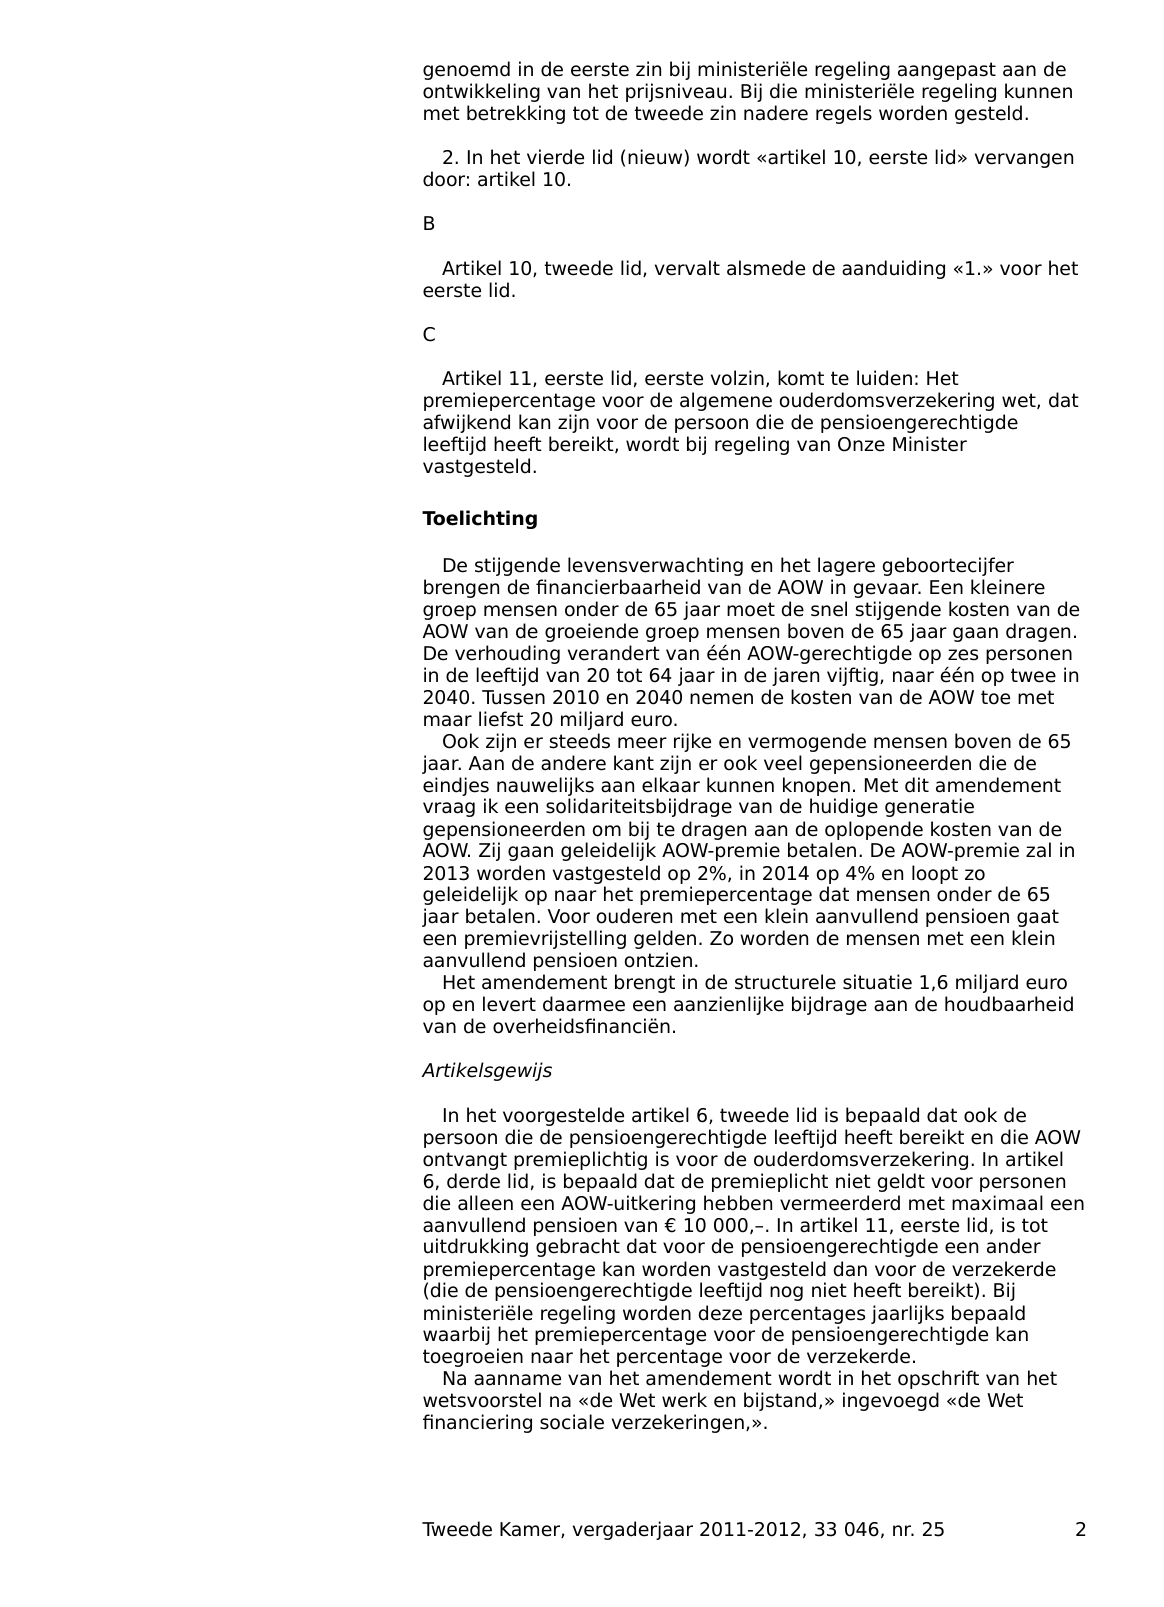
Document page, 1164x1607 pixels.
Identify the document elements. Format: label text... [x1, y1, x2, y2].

text Ook zijn er steeds meer rijke en vermogende mensen boven de 65 jaar. Aan de andere kant zijn er ook veel gepensioneerden die de eindjes nauwelijks aan elkaar kunnen knopen. Met dit amendement vraag ik een solidariteitsbijdrage van de huidige generatie gepensioneerden om bij te dragen aan de oplopende kosten van de AOW. Zij gaan geleidelijk AOW-premie betalen. De AOW-premie zal in 2013 worden vastgesteld op 2%, in 2014 op 4% en loopt zo geleidelijk op naar het premiepercentage dat mensen onder de 65 jaar betalen. Voor ouderen met een klein aanvullend pensioen gaat een premievrijstelling gelden. Zo worden de mensen met een klein aanvullend pensioen ontzien. [422, 731, 1087, 972]
text Artikel 11, eerste lid, eerste volzin, komt te luiden: Het premiepercentage voor de algemene ouderdomsverzekering wet, dat afwijkend kan zijn voor de persoon die de pensioengerechtigde leeftijd heeft bereikt, wordt bij regeling van Onze Minister vastgesteld. [422, 368, 1087, 478]
text Het amendement brengt in de structurele situatie 1,6 miljard euro op en levert daarmee een aanzienlijke bijdrage aan de houdbaarheid van de overheidsfinanciën. [422, 972, 1087, 1038]
text C [422, 324, 1087, 346]
text genoemd in de eerste zin bij ministeriële regeling aangepast aan de ontwikkeling van het prijsniveau. Bij die ministeriële regeling kunnen met betrekking tot de tweede zin nadere regels worden gesteld. [422, 59, 1087, 125]
subtitle Toelichting [422, 508, 1087, 530]
text 2. In het vierde lid (nieuw) wordt «artikel 10, eerste lid» vervangen door: artikel 10. [422, 147, 1087, 191]
text De stijgende levensverwachting en het lagere geboortecijfer brengen de financierbaarheid van de AOW in gevaar. Een kleinere groep mensen onder de 65 jaar moet de snel stijgende kosten van de AOW van de groeiende groep mensen boven de 65 jaar gaan dragen. De verhouding verandert van één AOW-gerechtigde op zes personen in de leeftijd van 20 tot 64 jaar in de jaren vijftig, naar één op twee in 2040. Tussen 2010 en 2040 nemen de kosten van de AOW toe met maar liefst 20 miljard euro. [422, 555, 1087, 731]
text B [422, 213, 1087, 235]
text Artikel 10, tweede lid, vervalt alsmede de aanduiding «1.» voor het eerste lid. [422, 257, 1087, 301]
subtitle Artikelsgewijs [422, 1060, 1087, 1082]
text In het voorgestelde artikel 6, tweede lid is bepaald dat ook de persoon die de pensioengerechtigde leeftijd heeft bereikt en die AOW ontvangt premieplichtig is voor de ouderdomsverzekering. In artikel 6, derde lid, is bepaald dat de premieplicht niet geldt voor personen die alleen een AOW-uitkering hebben vermeerderd met maximaal een aanvullend pensioen van € 10 000,–. In artikel 11, eerste lid, is tot uitdrukking gebracht dat voor de pensioengerechtigde een ander premiepercentage kan worden vastgesteld dan voor de verzekerde (die de pensioengerechtigde leeftijd nog niet heeft bereikt). Bij ministeriële regeling worden deze percentages jaarlijks bepaald waarbij het premiepercentage voor de pensioengerechtigde kan toegroeien naar het percentage voor de verzekerde. [422, 1104, 1087, 1368]
text Na aanname van het amendement wordt in het opschrift van het wetsvoorstel na «de Wet werk en bijstand,» ingevoegd «de Wet financiering sociale verzekeringen,». [422, 1368, 1087, 1434]
